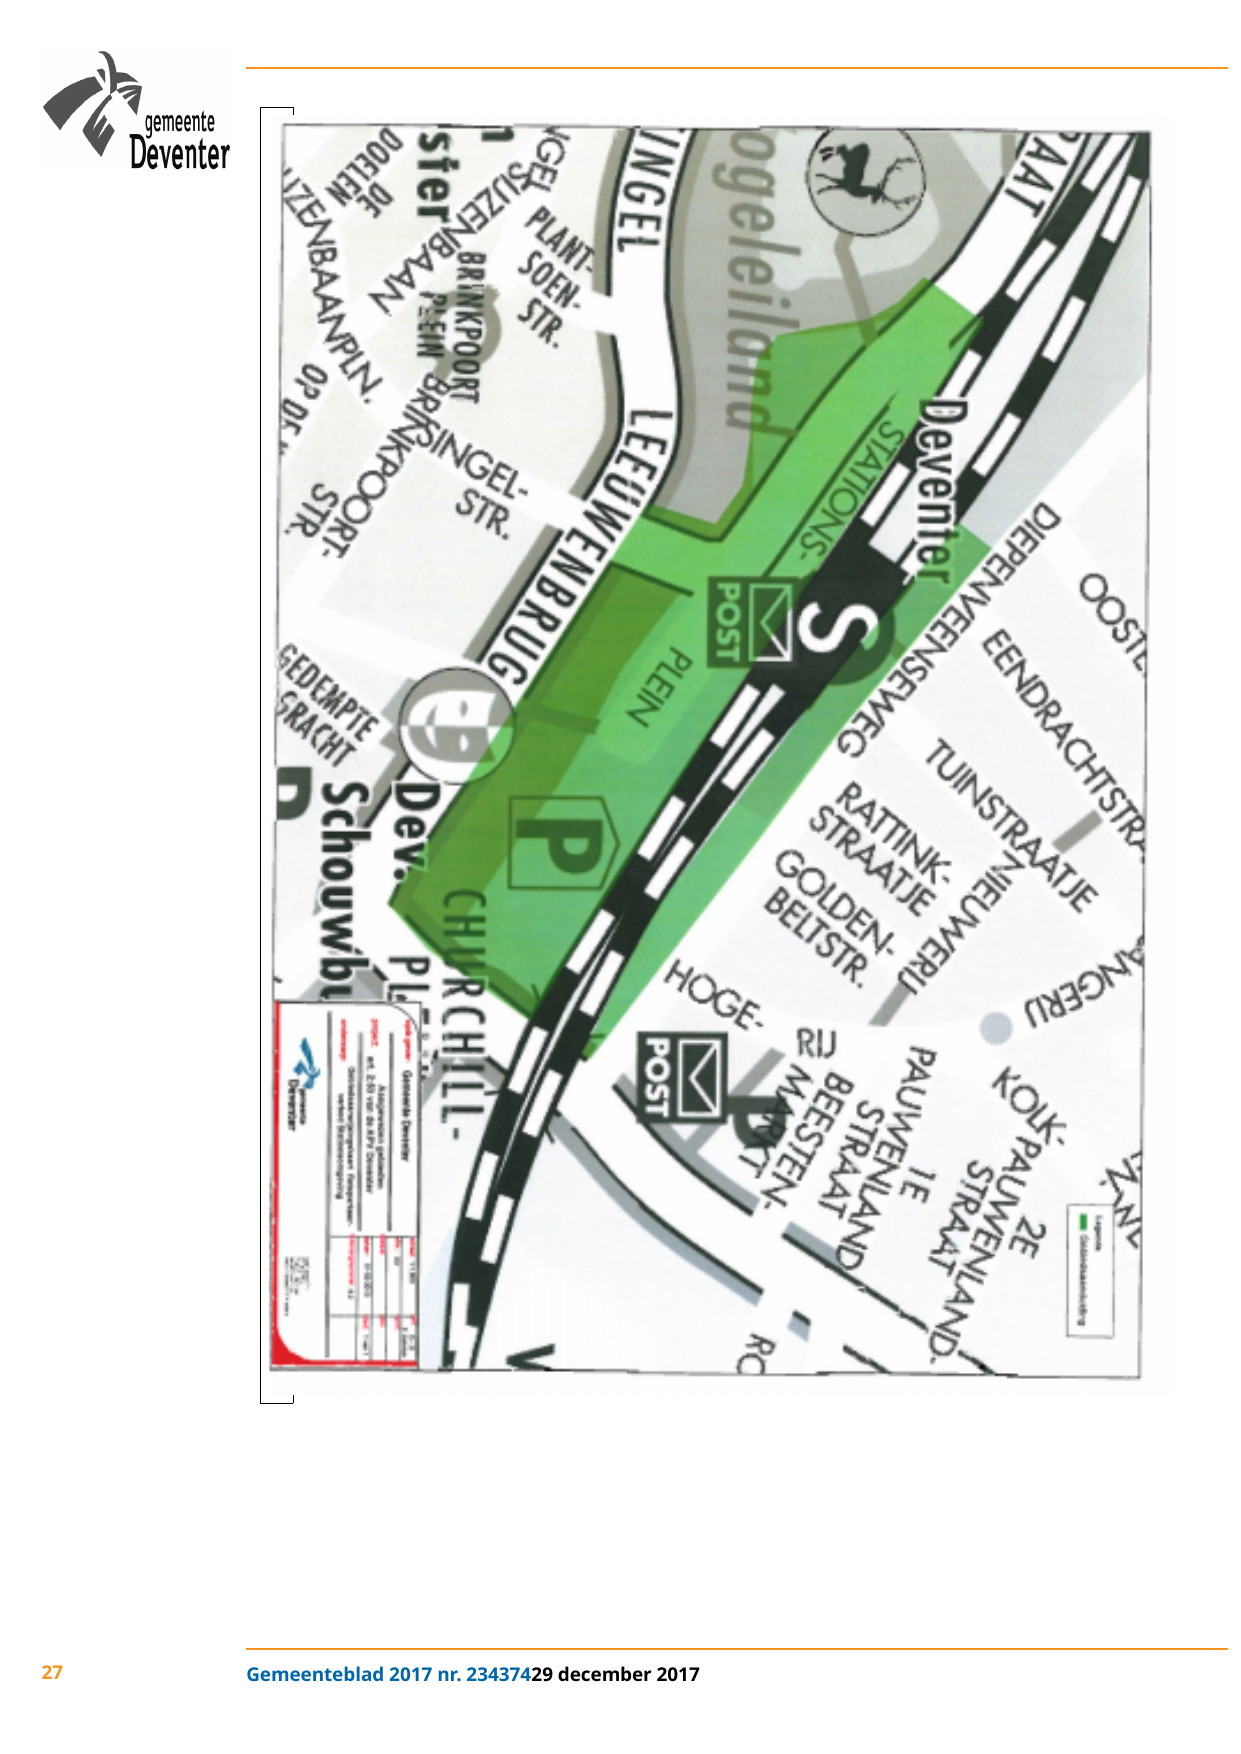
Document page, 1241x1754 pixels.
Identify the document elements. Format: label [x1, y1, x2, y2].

picture [41, 47, 231, 172]
picture [268, 115, 1173, 1395]
